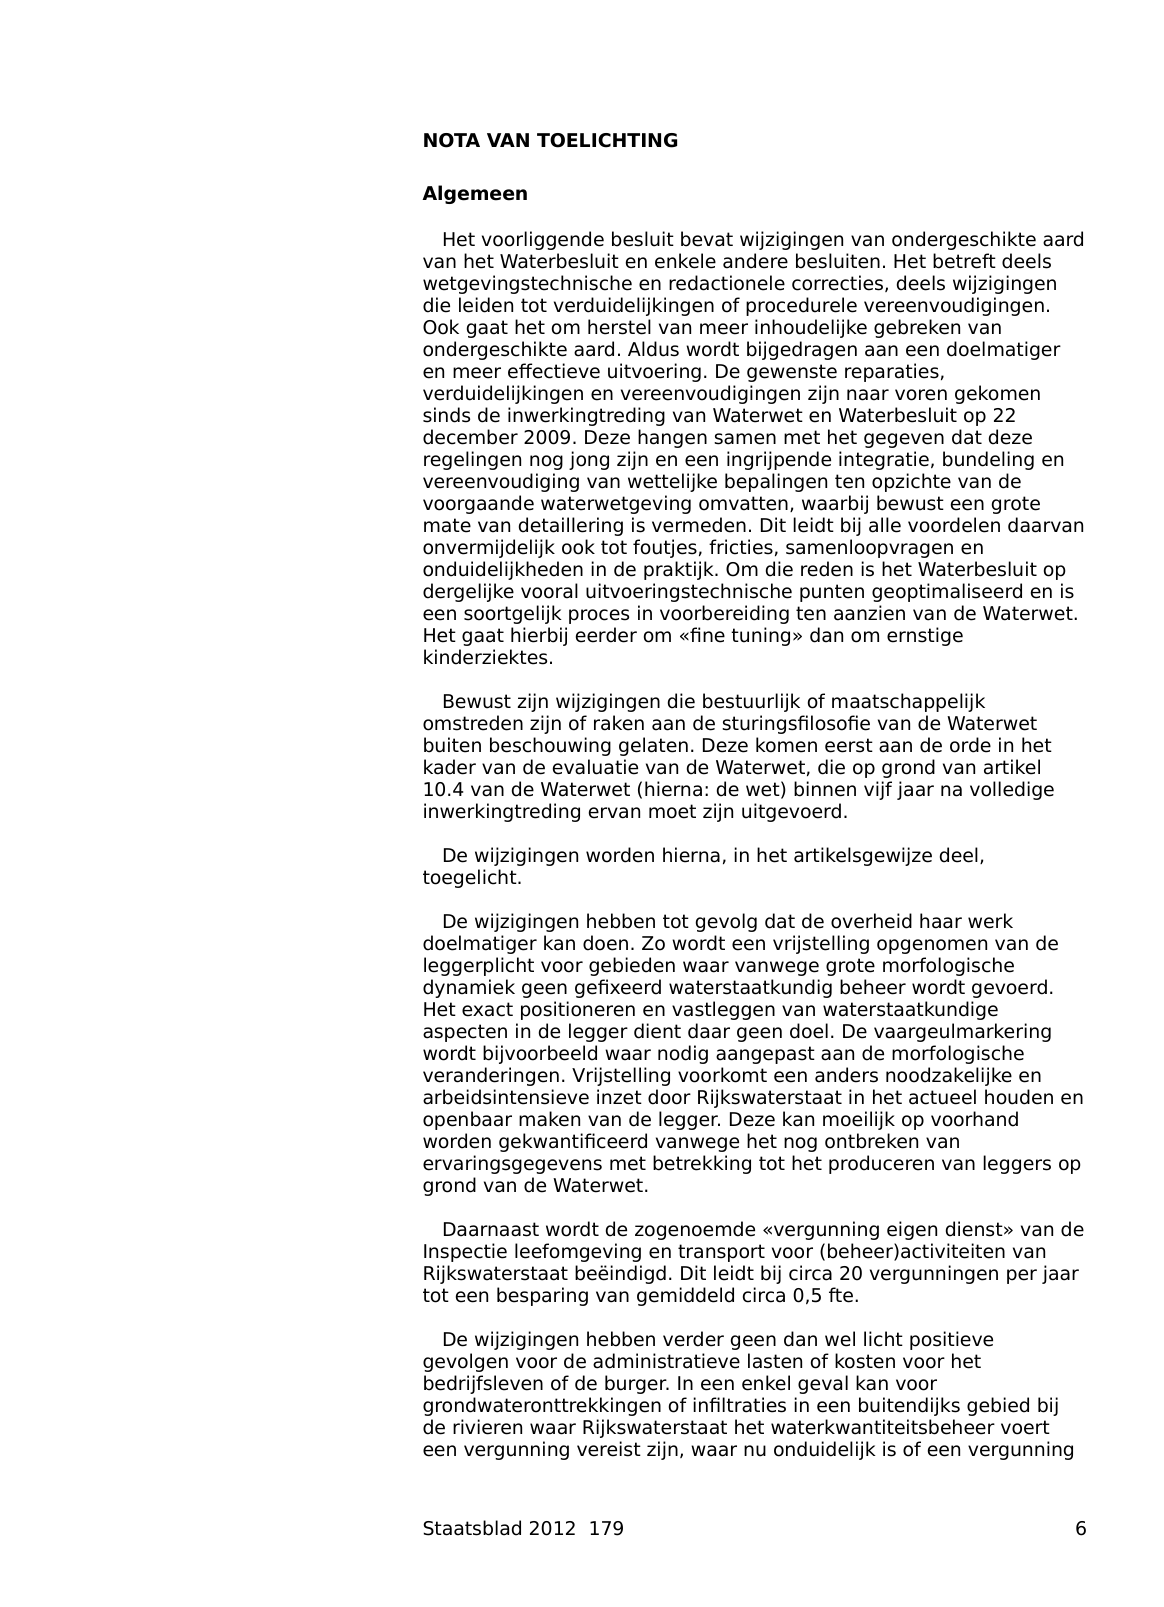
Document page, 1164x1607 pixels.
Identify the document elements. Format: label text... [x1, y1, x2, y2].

subtitle NOTA VAN TOELICHTING [422, 130, 1087, 152]
text Daarnaast wordt de zogenoemde «vergunning eigen dienst» van de Inspectie leefomgeving en transport voor (beheer)activiteiten van Rijkswaterstaat beëindigd. Dit leidt bij circa 20 vergunningen per jaar tot een besparing van gemiddeld circa 0,5 fte. [422, 1219, 1087, 1307]
text De wijzigingen hebben verder geen dan wel licht positieve gevolgen voor de administratieve lasten of kosten voor het bedrijfsleven of de burger. In een enkel geval kan voor grondwateronttrekkingen of infiltraties in een buitendijks gebied bij de rivieren waar Rijkswaterstaat het waterkwantiteitsbeheer voert een vergunning vereist zijn, waar nu onduidelijk is of een vergunning [422, 1329, 1087, 1461]
text De wijzigingen hebben tot gevolg dat de overheid haar werk doelmatiger kan doen. Zo wordt een vrijstelling opgenomen van de leggerplicht voor gebieden waar vanwege grote morfologische dynamiek geen gefixeerd waterstaatkundig beheer wordt gevoerd. Het exact positioneren en vastleggen van waterstaatkundige aspecten in de legger dient daar geen doel. De vaargeulmarkering wordt bijvoorbeeld waar nodig aangepast aan de morfologische veranderingen. Vrijstelling voorkomt een anders noodzakelijke en arbeidsintensieve inzet door Rijkswaterstaat in het actueel houden en openbaar maken van de legger. Deze kan moeilijk op voorhand worden gekwantificeerd vanwege het nog ontbreken van ervaringsgegevens met betrekking tot het produceren van leggers op grond van de Waterwet. [422, 911, 1087, 1197]
text Bewust zijn wijzigingen die bestuurlijk of maatschappelijk omstreden zijn of raken aan de sturingsfilosofie van de Waterwet buiten beschouwing gelaten. Deze komen eerst aan de orde in het kader van de evaluatie van de Waterwet, die op grond van artikel 10.4 van de Waterwet (hierna: de wet) binnen vijf jaar na volledige inwerkingtreding ervan moet zijn uitgevoerd. [422, 691, 1087, 823]
subtitle Algemeen [422, 182, 1087, 204]
text De wijzigingen worden hierna, in het artikelsgewijze deel, toegelicht. [422, 845, 1087, 889]
text Het voorliggende besluit bevat wijzigingen van ondergeschikte aard van het Waterbesluit en enkele andere besluiten. Het betreft deels wetgevingstechnische en redactionele correcties, deels wijzigingen die leiden tot verduidelijkingen of procedurele vereenvoudigingen. Ook gaat het om herstel van meer inhoudelijke gebreken van ondergeschikte aard. Aldus wordt bijgedragen aan een doelmatiger en meer effectieve uitvoering. De gewenste reparaties, verduidelijkingen en vereenvoudigingen zijn naar voren gekomen sinds de inwerkingtreding van Waterwet en Waterbesluit op 22 december 2009. Deze hangen samen met het gegeven dat deze regelingen nog jong zijn en een ingrijpende integratie, bundeling en vereenvoudiging van wettelijke bepalingen ten opzichte van de voorgaande waterwetgeving omvatten, waarbij bewust een grote mate van detaillering is vermeden. Dit leidt bij alle voordelen daarvan onvermijdelijk ook tot foutjes, fricties, samenloopvragen en onduidelijkheden in de praktijk. Om die reden is het Waterbesluit op dergelijke vooral uitvoeringstechnische punten geoptimaliseerd en is een soortgelijk proces in voorbereiding ten aanzien van de Waterwet. Het gaat hierbij eerder om «fine tuning» dan om ernstige kinderziektes. [422, 229, 1087, 669]
